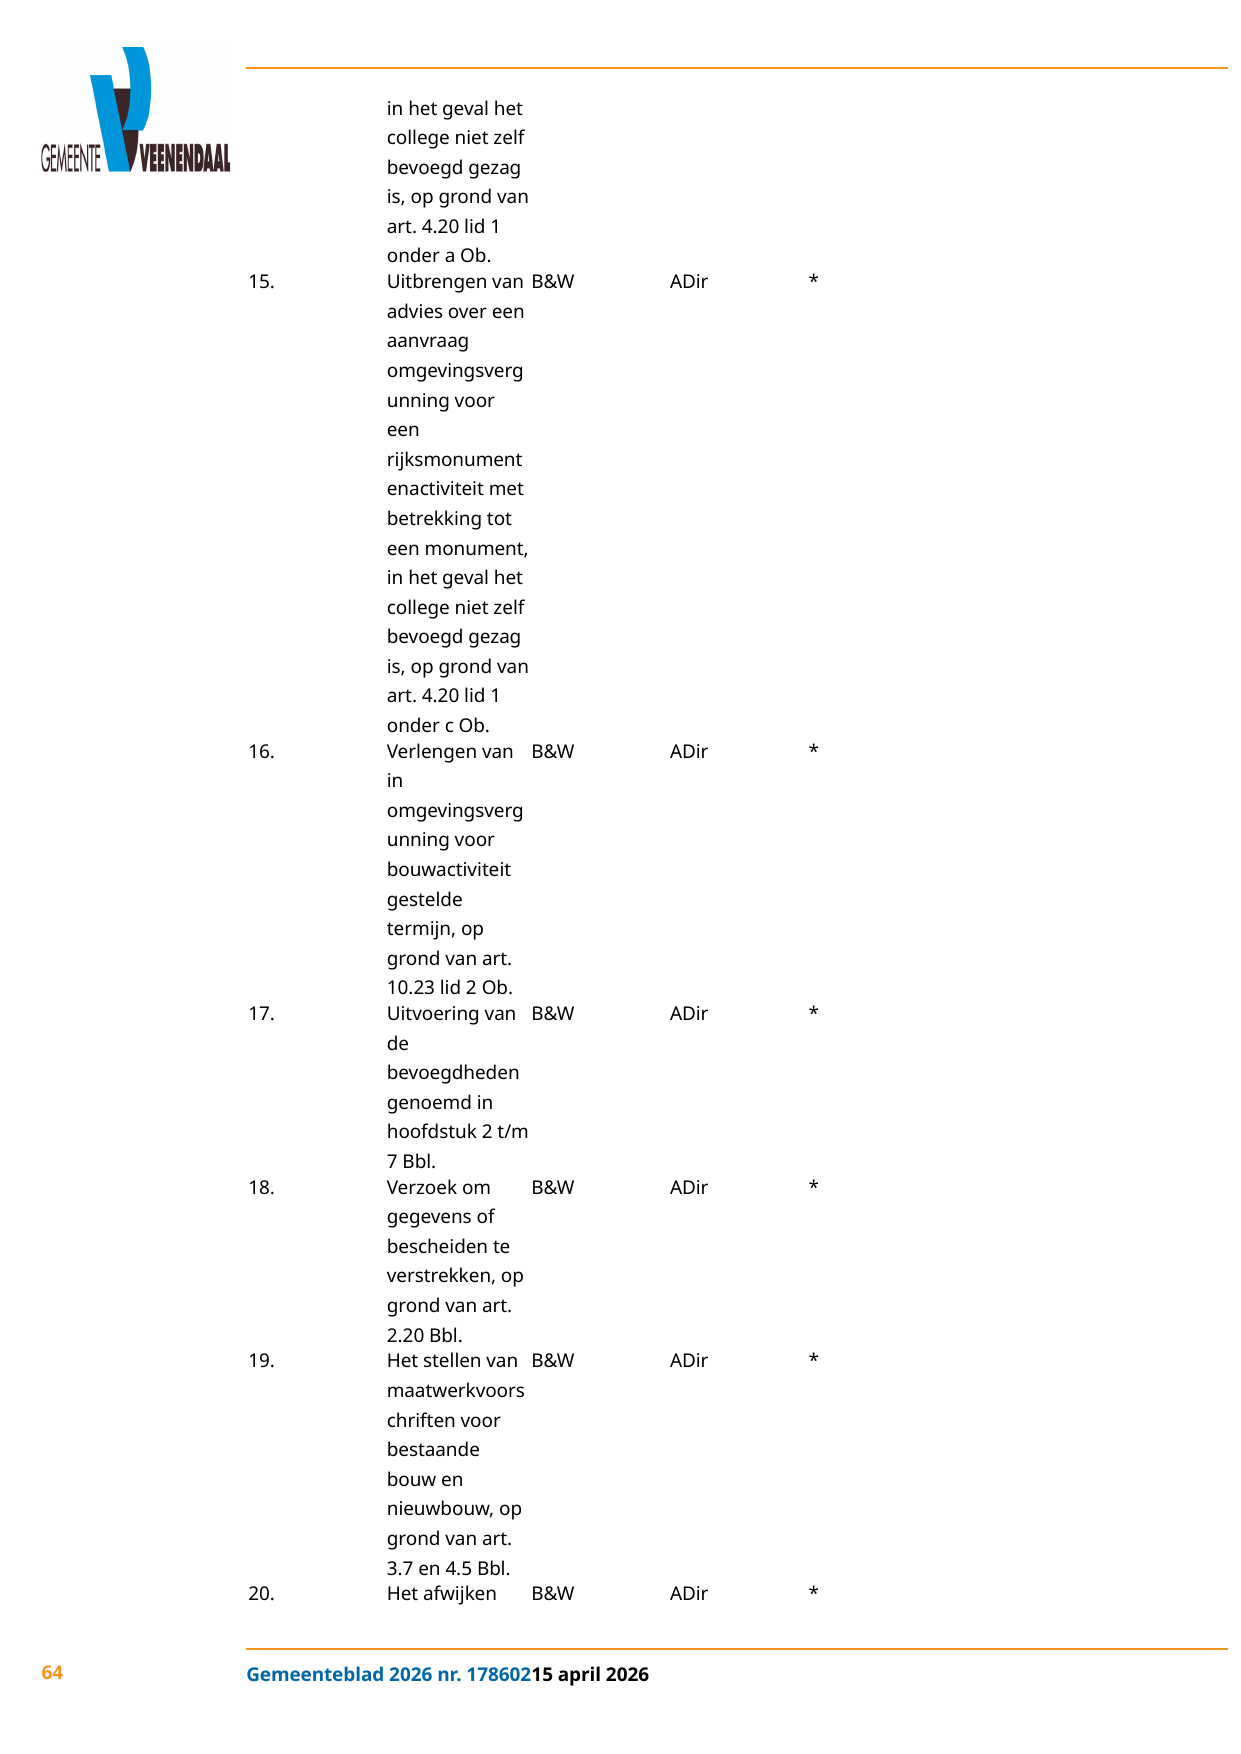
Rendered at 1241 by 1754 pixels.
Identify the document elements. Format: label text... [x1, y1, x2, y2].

table_cell ADir [670, 1174, 808, 1348]
table_cell B&W [531, 1580, 670, 1606]
table_cell 19. [248, 1348, 387, 1580]
table_cell ADir [670, 1000, 808, 1174]
picture [123, 47, 231, 172]
table_cell [947, 1348, 1152, 1580]
table_cell * [808, 269, 947, 738]
table_cell 20. [248, 1580, 387, 1606]
table_cell [947, 1580, 1152, 1606]
table_cell B&W [531, 269, 670, 738]
table_cell Het stellen van maatwerkvoorschriften voor bestaande bouw en nieuwbouw, op grond van art. 3.7 en 4.5 Bbl. [387, 1348, 531, 1580]
table_cell [947, 269, 1152, 738]
table_cell Uitvoering van de bevoegdheden genoemd in hoofdstuk 2 t/m 7 Bbl. [387, 1000, 531, 1174]
table_cell 15. [248, 269, 387, 738]
table_cell [947, 1174, 1152, 1348]
table_cell Het afwijken [387, 1580, 531, 1606]
table_cell * [808, 1348, 947, 1580]
table_cell * [808, 1580, 947, 1606]
table_cell B&W [531, 738, 670, 1000]
table_cell Verlengen van in omgevingsvergunning voor bouwactiviteit gestelde termijn, op grond van art. 10.23 lid 2 Ob. [387, 738, 531, 1000]
table_cell ADir [670, 269, 808, 738]
table_cell [947, 1000, 1152, 1174]
table_cell [947, 95, 1152, 268]
table_cell Uitbrengen van advies over een aanvraag omgevingsvergunning voor een rijksmonumentenactiviteit met betrekking tot een monument, in het geval het college niet zelf bevoegd gezag is, op grond van art. 4.20 lid 1 onder c Ob. [387, 269, 531, 738]
table_cell * [808, 1000, 947, 1174]
table_cell in het geval het college niet zelf bevoegd gezag is, op grond van art. 4.20 lid 1 onder a Ob. [387, 95, 531, 268]
table_cell * [808, 1174, 947, 1348]
table_cell ADir [670, 1580, 808, 1606]
table_cell [947, 738, 1152, 1000]
table_cell 16. [248, 738, 387, 1000]
table_cell 17. [248, 1000, 387, 1174]
table_cell [670, 95, 808, 268]
picture [41, 47, 130, 172]
table_cell [808, 95, 947, 268]
table_cell * [808, 738, 947, 1000]
table_cell B&W [531, 1174, 670, 1348]
table_cell [248, 95, 387, 268]
table_cell ADir [670, 1348, 808, 1580]
table_cell ADir [670, 738, 808, 1000]
table_cell B&W [531, 1348, 670, 1580]
table_cell Verzoek om gegevens of bescheiden te verstrekken, op grond van art. 2.20 Bbl. [387, 1174, 531, 1348]
table_cell 18. [248, 1174, 387, 1348]
table_cell B&W [531, 1000, 670, 1174]
table_cell [531, 95, 670, 268]
